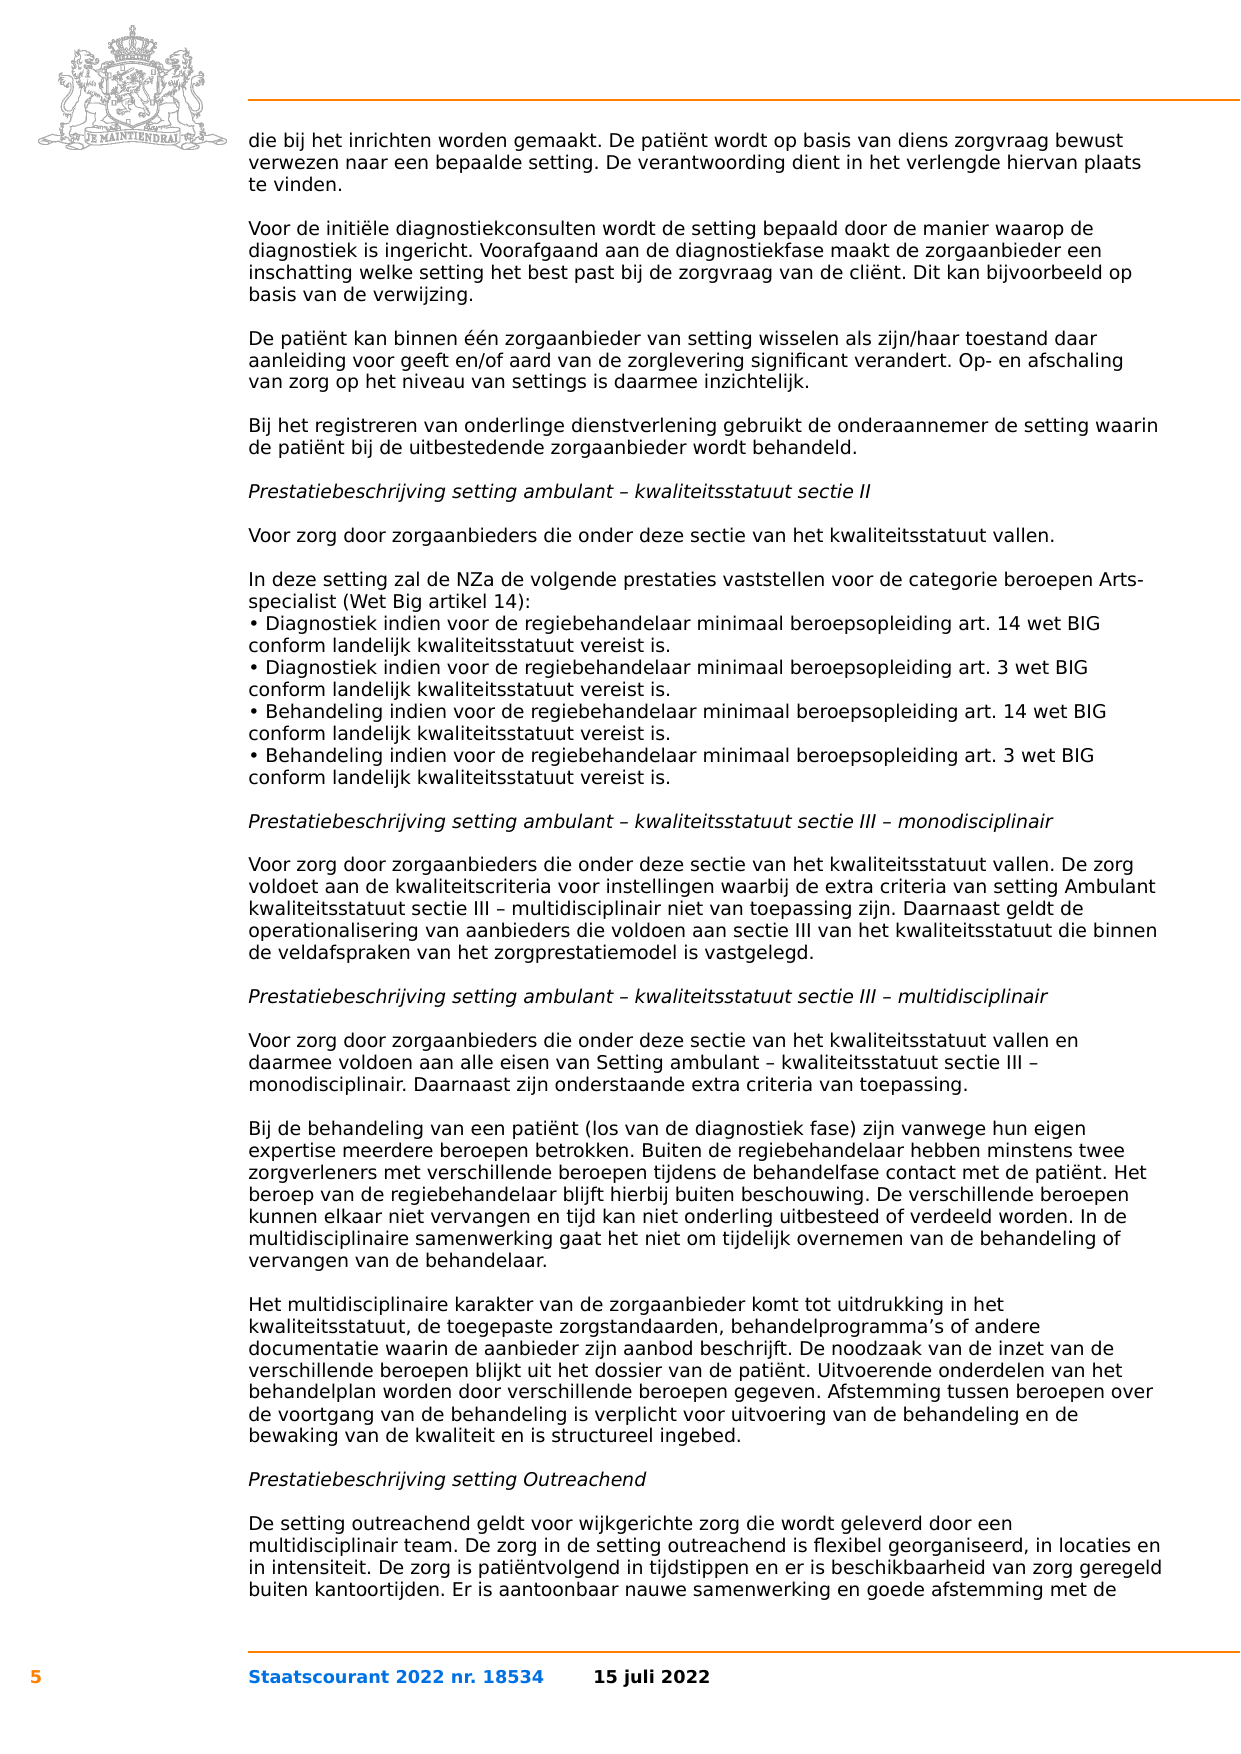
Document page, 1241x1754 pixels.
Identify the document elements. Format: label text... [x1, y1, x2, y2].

text • Behandeling indien voor de regiebehandelaar minimaal beroepsopleiding art. 3 wet BIG conform landelijk kwaliteitsstatuut vereist is. [248, 745, 1163, 789]
text • Behandeling indien voor de regiebehandelaar minimaal beroepsopleiding art. 14 wet BIG conform landelijk kwaliteitsstatuut vereist is. [248, 701, 1163, 745]
text • Diagnostiek indien voor de regiebehandelaar minimaal beroepsopleiding art. 3 wet BIG conform landelijk kwaliteitsstatuut vereist is. [248, 657, 1163, 701]
text Voor zorg door zorgaanbieders die onder deze sectie van het kwaliteitsstatuut vallen. [248, 525, 1163, 547]
text Bij het registreren van onderlinge dienstverlening gebruikt de onderaannemer de setting waarin de patiënt bij de uitbestedende zorgaanbieder wordt behandeld. [248, 415, 1163, 459]
subtitle Prestatiebeschrijving setting ambulant – kwaliteitsstatuut sectie III – multidisciplinair [248, 986, 1163, 1008]
text De patiënt kan binnen één zorgaanbieder van setting wisselen als zijn/haar toestand daar aanleiding voor geeft en/of aard van de zorglevering significant verandert. Op- en afschaling van zorg op het niveau van settings is daarmee inzichtelijk. [248, 327, 1163, 393]
picture [38, 25, 227, 150]
subtitle Prestatiebeschrijving setting ambulant – kwaliteitsstatuut sectie III – monodisciplinair [248, 811, 1163, 832]
subtitle Prestatiebeschrijving setting Outreachend [248, 1469, 1163, 1491]
text die bij het inrichten worden gemaakt. De patiënt wordt op basis van diens zorgvraag bewust verwezen naar een bepaalde setting. De verantwoording dient in het verlengde hiervan plaats te vinden. [248, 130, 1163, 196]
text De setting outreachend geldt voor wijkgerichte zorg die wordt geleverd door een multidisciplinair team. De zorg in de setting outreachend is flexibel georganiseerd, in locaties en in intensiteit. De zorg is patiëntvolgend in tijdstippen en er is beschikbaarheid van zorg geregeld buiten kantoortijden. Er is aantoonbaar nauwe samenwerking en goede afstemming met de [248, 1513, 1163, 1601]
text Voor zorg door zorgaanbieders die onder deze sectie van het kwaliteitsstatuut vallen. De zorg voldoet aan de kwaliteitscriteria voor instellingen waarbij de extra criteria van setting Ambulant kwaliteitsstatuut sectie III – multidisciplinair niet van toepassing zijn. Daarnaast geldt de operationalisering van aanbieders die voldoen aan sectie III van het kwaliteitsstatuut die binnen de veldafspraken van het zorgprestatiemodel is vastgelegd. [248, 854, 1163, 964]
text Het multidisciplinaire karakter van de zorgaanbieder komt tot uitdrukking in het kwaliteitsstatuut, de toegepaste zorgstandaarden, behandelprogramma’s of andere documentatie waarin de aanbieder zijn aanbod beschrijft. De noodzaak van de inzet van de verschillende beroepen blijkt uit het dossier van de patiënt. Uitvoerende onderdelen van het behandelplan worden door verschillende beroepen gegeven. Afstemming tussen beroepen over de voortgang van de behandeling is verplicht voor uitvoering van de behandeling en de bewaking van de kwaliteit en is structureel ingebed. [248, 1293, 1163, 1447]
text Voor zorg door zorgaanbieders die onder deze sectie van het kwaliteitsstatuut vallen en daarmee voldoen aan alle eisen van Setting ambulant – kwaliteitsstatuut sectie III – monodisciplinair. Daarnaast zijn onderstaande extra criteria van toepassing. [248, 1030, 1163, 1096]
text Bij de behandeling van een patiënt (los van de diagnostiek fase) zijn vanwege hun eigen expertise meerdere beroepen betrokken. Buiten de regiebehandelaar hebben minstens twee zorgverleners met verschillende beroepen tijdens de behandelfase contact met de patiënt. Het beroep van de regiebehandelaar blijft hierbij buiten beschouwing. De verschillende beroepen kunnen elkaar niet vervangen en tijd kan niet onderling uitbesteed of verdeeld worden. In de multidisciplinaire samenwerking gaat het niet om tijdelijk overnemen van de behandeling of vervangen van de behandelaar. [248, 1118, 1163, 1272]
subtitle Prestatiebeschrijving setting ambulant – kwaliteitsstatuut sectie II [248, 481, 1163, 503]
text • Diagnostiek indien voor de regiebehandelaar minimaal beroepsopleiding art. 14 wet BIG conform landelijk kwaliteitsstatuut vereist is. [248, 613, 1163, 657]
text Voor de initiële diagnostiekconsulten wordt de setting bepaald door de manier waarop de diagnostiek is ingericht. Voorafgaand aan de diagnostiekfase maakt de zorgaanbieder een inschatting welke setting het best past bij de zorgvraag van de cliënt. Dit kan bijvoorbeeld op basis van de verwijzing. [248, 218, 1163, 306]
text In deze setting zal de NZa de volgende prestaties vaststellen voor de categorie beroepen Arts-specialist (Wet Big artikel 14): [248, 569, 1163, 613]
